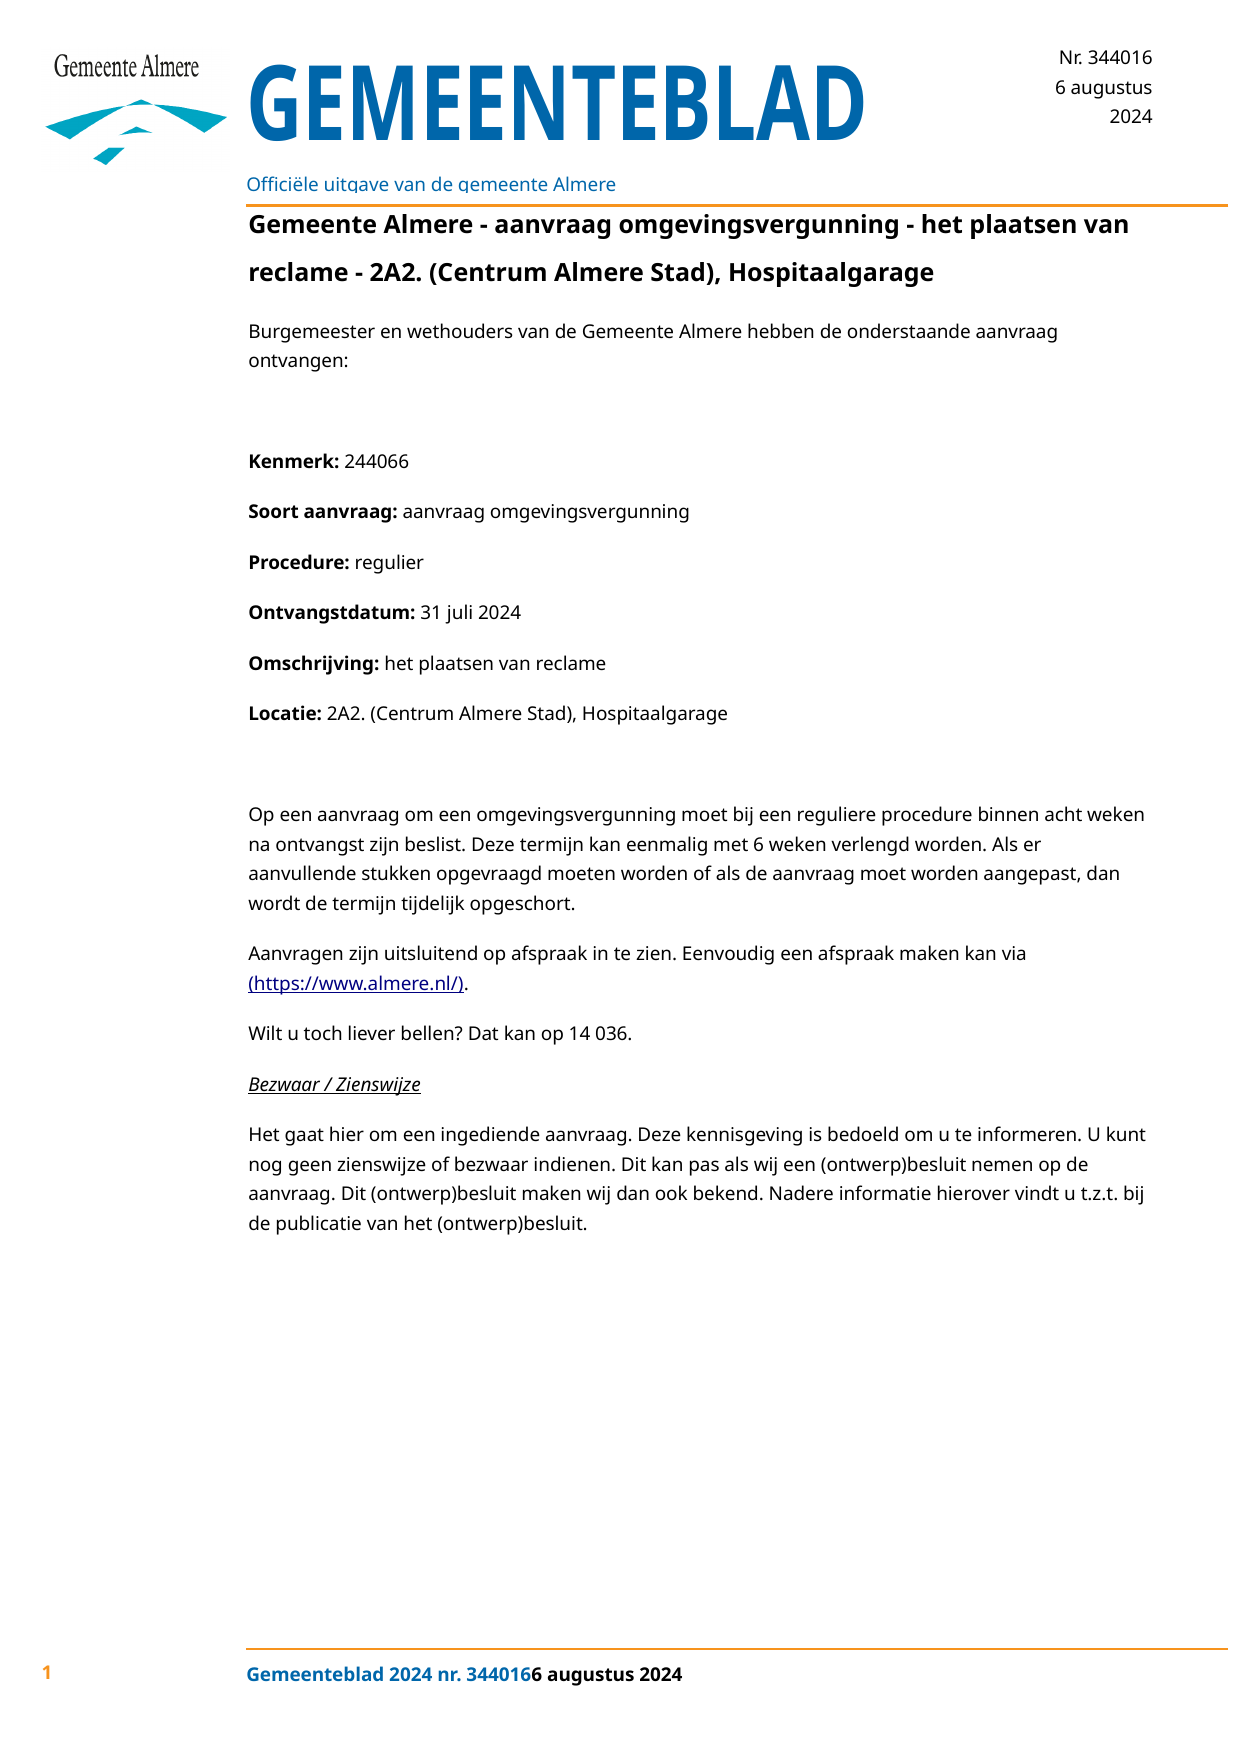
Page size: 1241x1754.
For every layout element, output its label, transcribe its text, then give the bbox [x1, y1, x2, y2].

text Wilt u toch liever bellen? Dat kan op 14 036. [248, 1020, 1152, 1046]
picture [41, 47, 231, 172]
text Omschrijving: het plaatsen van reclame [248, 650, 1152, 676]
text Op een aanvraag om een omgevingsvergunning moet bij een reguliere procedure binnen acht weken na ontvangst zijn beslist. Deze termijn kan eenmalig met 6 weken verlengd worden. Als er aanvullende stukken opgevraagd moeten worden of als de aanvraag moet worden aangepast, dan wordt de termijn tijdelijk opgeschort. [248, 801, 1152, 916]
text Aanvragen zijn uitsluitend op afspraak in te zien. Eenvoudig een afspraak maken kan via (https://www.almere.nl/). [248, 940, 1152, 996]
text Locatie: 2A2. (Centrum Almere Stad), Hospitaalgarage [248, 700, 1152, 726]
text Ontvangstdatum: 31 juli 2024 [248, 599, 1152, 625]
text Gemeente Almere - aanvraag omgevingsvergunning - het plaatsen van reclame - 2A2. (Centrum Almere Stad), Hospitaalgarage [248, 207, 1152, 288]
text Bezwaar / Zienswijze [248, 1071, 1152, 1097]
text Het gaat hier om een ingediende aanvraag. Deze kennisgeving is bedoeld om u te informeren. U kunt nog geen zienswijze of bezwaar indienen. Dit kan pas als wij een (ontwerp)besluit nemen op de aanvraag. Dit (ontwerp)besluit maken wij dan ook bekend. Nadere informatie hierover vindt u t.z.t. bij de publicatie van het (ontwerp)besluit. [248, 1121, 1152, 1236]
text Burgemeester en wethouders van de Gemeente Almere hebben de onderstaande aanvraag ontvangen: [248, 318, 1152, 373]
text Soort aanvraag: aanvraag omgevingsvergunning [248, 499, 1152, 524]
text Procedure: regulier [248, 549, 1152, 575]
text Kenmerk: 244066 [248, 448, 1152, 474]
